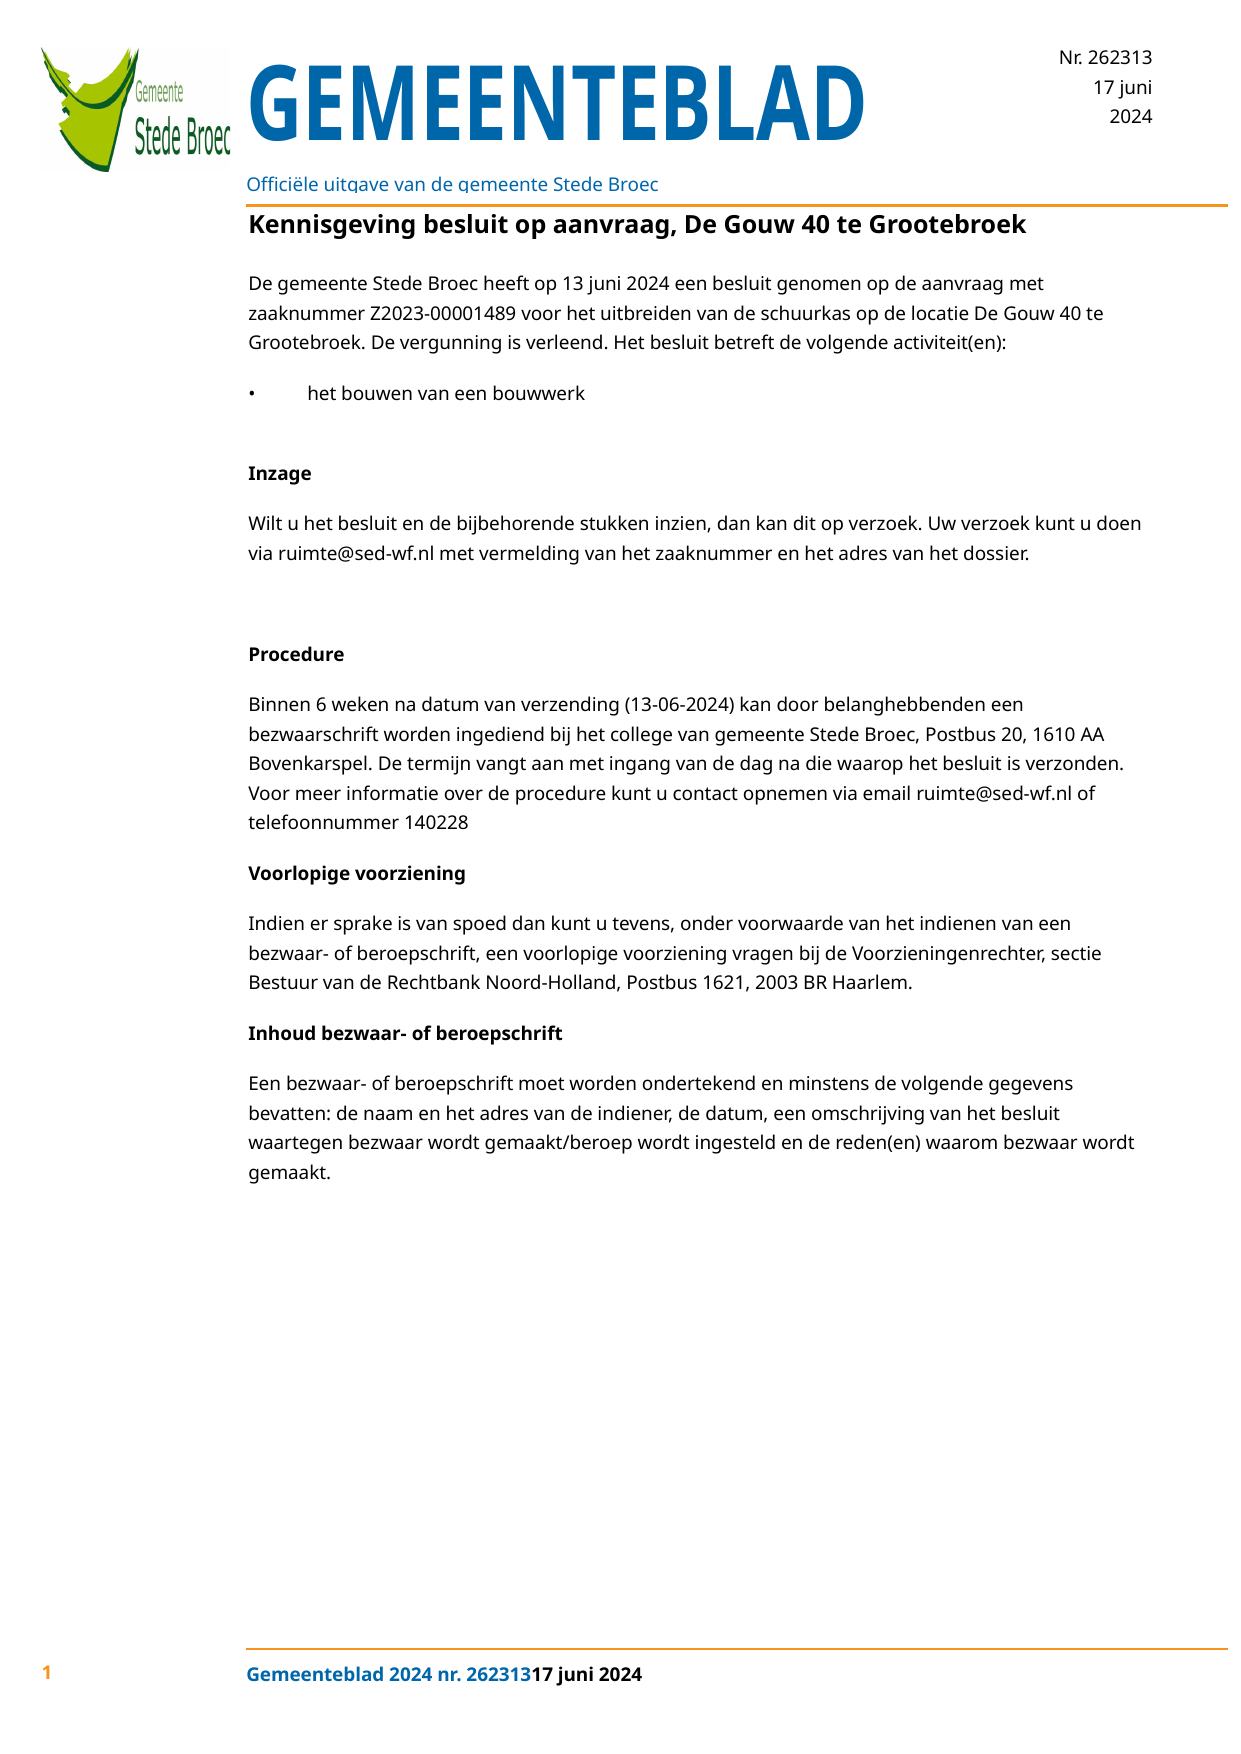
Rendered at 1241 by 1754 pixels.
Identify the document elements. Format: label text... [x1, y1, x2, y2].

text Indien er sprake is van spoed dan kunt u tevens, onder voorwaarde van het indienen van een bezwaar- of beroepschrift, een voorlopige voorziening vragen bij de Voorzieningenrechter, sectie Bestuur van de Rechtbank Noord-Holland, Postbus 1621, 2003 BR Haarlem. [248, 910, 1152, 995]
text Binnen 6 weken na datum van verzending (13-06-2024) kan door belanghebbenden een bezwaarschrift worden ingediend bij het college van gemeente Stede Broec, Postbus 20, 1610 AA Bovenkarspel. De termijn vangt aan met ingang van de dag na die waarop het besluit is verzonden. Voor meer informatie over de procedure kunt u contact opnemen via email ruimte@sed-wf.nl of telefoonnummer 140228 [248, 691, 1152, 835]
text Kennisgeving besluit op aanvraag, De Gouw 40 te Grootebroek [248, 207, 1152, 241]
picture [41, 47, 231, 172]
text Inzage [248, 460, 1152, 486]
text De gemeente Stede Broec heeft op 13 juni 2024 een besluit genomen op de aanvraag met zaaknummer Z2023-00001489 voor het uitbreiden van de schuurkas op de locatie De Gouw 40 te Grootebroek. De vergunning is verleend. Het besluit betreft de volgende activiteit(en): [248, 270, 1152, 355]
text Wilt u het besluit en de bijbehorende stukken inzien, dan kan dit op verzoek. Uw verzoek kunt u doen via ruimte@sed-wf.nl met vermelding van het zaaknummer en het adres van het dossier. [248, 510, 1152, 566]
text Een bezwaar- of beroepschrift moet worden ondertekend en minstens de volgende gegevens bevatten: de naam en het adres van de indiener, de datum, een omschrijving van het besluit waartegen bezwaar wordt gemaakt/beroep wordt ingesteld en de reden(en) waarom bezwaar wordt gemaakt. [248, 1070, 1152, 1185]
text Inhoud bezwaar- of beroepschrift [248, 1020, 1152, 1046]
list het bouwen van een bouwwerk [248, 380, 1152, 406]
text Procedure [248, 641, 1152, 666]
text Voorlopige voorziening [248, 860, 1152, 886]
